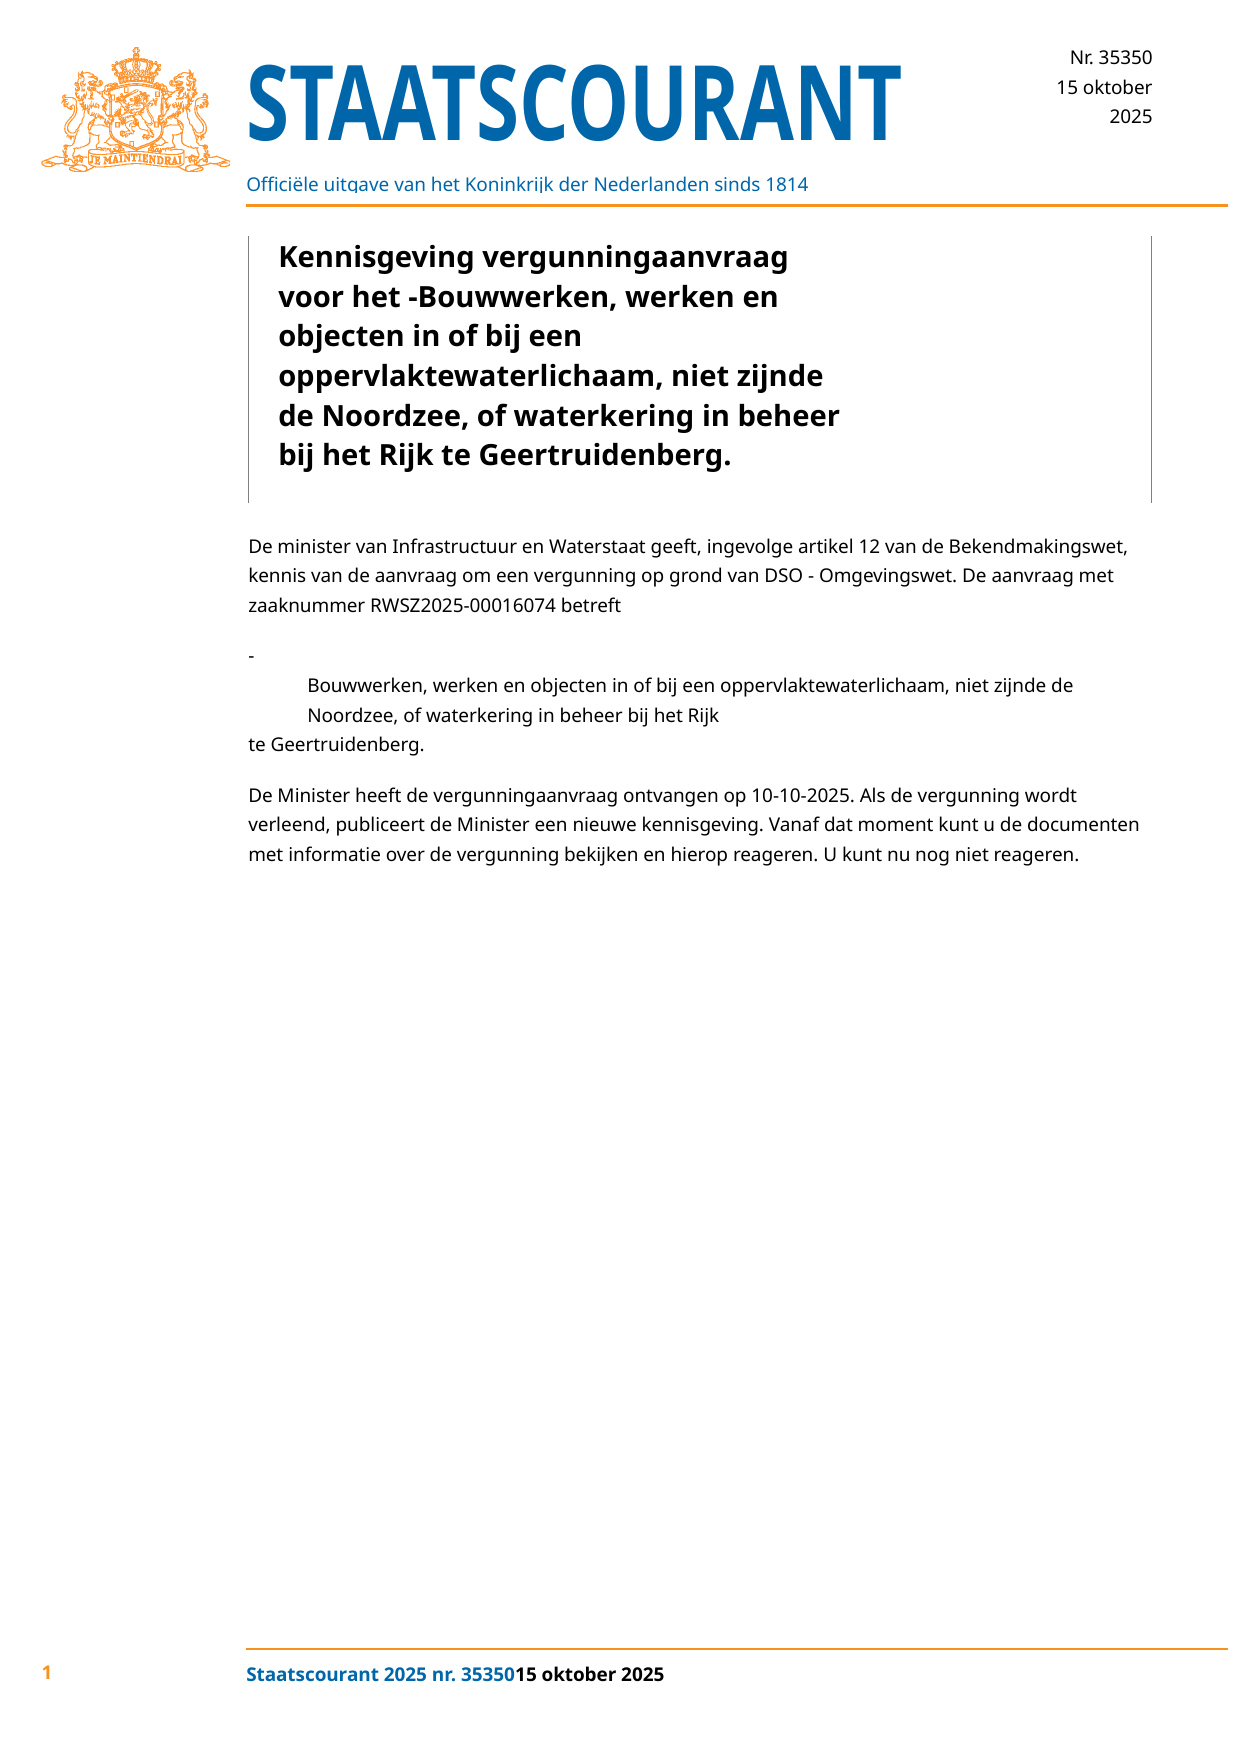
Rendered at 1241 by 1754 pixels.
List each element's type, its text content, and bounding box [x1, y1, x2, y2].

table_header Kennisgeving vergunningaanvraag voor het -Bouwwerken, werken en objecten in of bij een oppervlaktewaterlichaam, niet zijnde de Noordzee, of waterkering in beheer bij het Rijk te Geertruidenberg. [249, 236, 850, 503]
picture [41, 47, 231, 172]
text te Geertruidenberg. [248, 731, 1152, 757]
list Bouwwerken, werken en objecten in of bij een oppervlaktewaterlichaam, niet zijnde de Noordzee, of waterkering in beheer bij het Rijk [248, 672, 1152, 727]
table_header [1090, 236, 1151, 413]
picture [912, 236, 1090, 414]
text De Minister heeft de vergunningaanvraag ontvangen op 10-10-2025. Als de vergunning wordt verleend, publiceert de Minister een nieuwe kennisgeving. Vanaf dat moment kunt u de documenten met informatie over de vergunning bekijken en hierop reageren. U kunt nu nog niet reageren. [248, 782, 1152, 867]
table_header [850, 236, 912, 413]
table_header [850, 414, 1151, 503]
text De minister van Infrastructuur en Waterstaat geeft, ingevolge artikel 12 van de Bekendmakingswet, kennis van de aanvraag om een vergunning op grond van DSO - Omgevingswet. De aanvraag met zaaknummer RWSZ2025-00016074 betreft [248, 533, 1152, 618]
